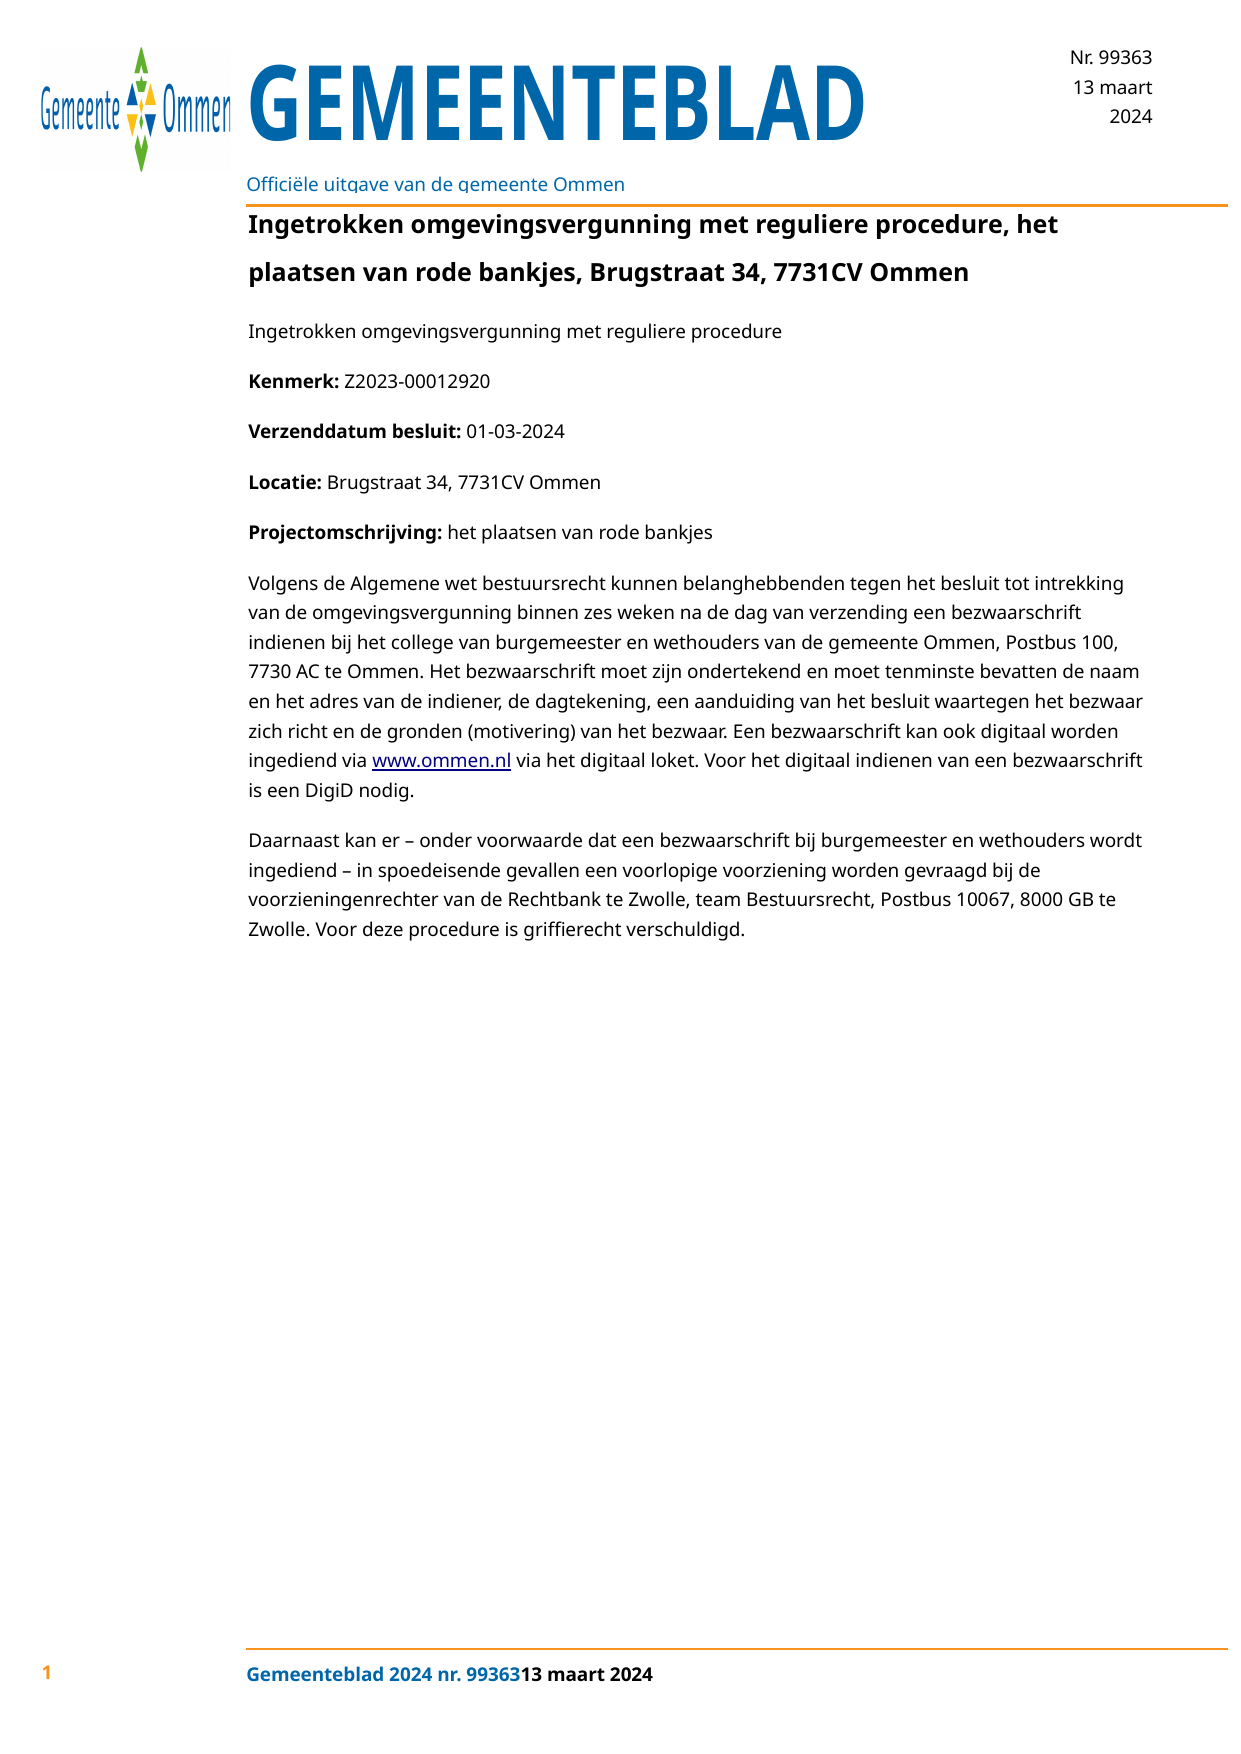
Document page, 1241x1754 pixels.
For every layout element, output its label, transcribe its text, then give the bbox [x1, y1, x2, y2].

text Verzenddatum besluit: 01-03-2024 [248, 419, 1152, 444]
text Daarnaast kan er – onder voorwaarde dat een bezwaarschrift bij burgemeester en wethouders wordt ingediend – in spoedeisende gevallen een voorlopige voorziening worden gevraagd bij de voorzieningenrechter van de Rechtbank te Zwolle, team Bestuursrecht, Postbus 10067, 8000 GB te Zwolle. Voor deze procedure is griffierecht verschuldigd. [248, 827, 1152, 942]
text Kenmerk: Z2023-00012920 [248, 368, 1152, 394]
picture [41, 47, 231, 172]
text Volgens de Algemene wet bestuursrecht kunnen belanghebbenden tegen het besluit tot intrekking van de omgevingsvergunning binnen zes weken na de dag van verzending een bezwaarschrift indienen bij het college van burgemeester en wethouders van de gemeente Ommen, Postbus 100, 7730 AC te Ommen. Het bezwaarschrift moet zijn ondertekend en moet tenminste bevatten de naam en het adres van de indiener, de dagtekening, een aanduiding van het besluit waartegen het bezwaar zich richt en de gronden (motivering) van het bezwaar. Een bezwaarschrift kan ook digitaal worden ingediend via www.ommen.nl via het digitaal loket. Voor het digitaal indienen van een bezwaarschrift is een DigiD nodig. [248, 570, 1152, 803]
text Ingetrokken omgevingsvergunning met reguliere procedure, het plaatsen van rode bankjes, Brugstraat 34, 7731CV Ommen [248, 207, 1152, 288]
text Projectomschrijving: het plaatsen van rode bankjes [248, 519, 1152, 545]
text Locatie: Brugstraat 34, 7731CV Ommen [248, 469, 1152, 495]
text Ingetrokken omgevingsvergunning met reguliere procedure [248, 318, 1152, 344]
